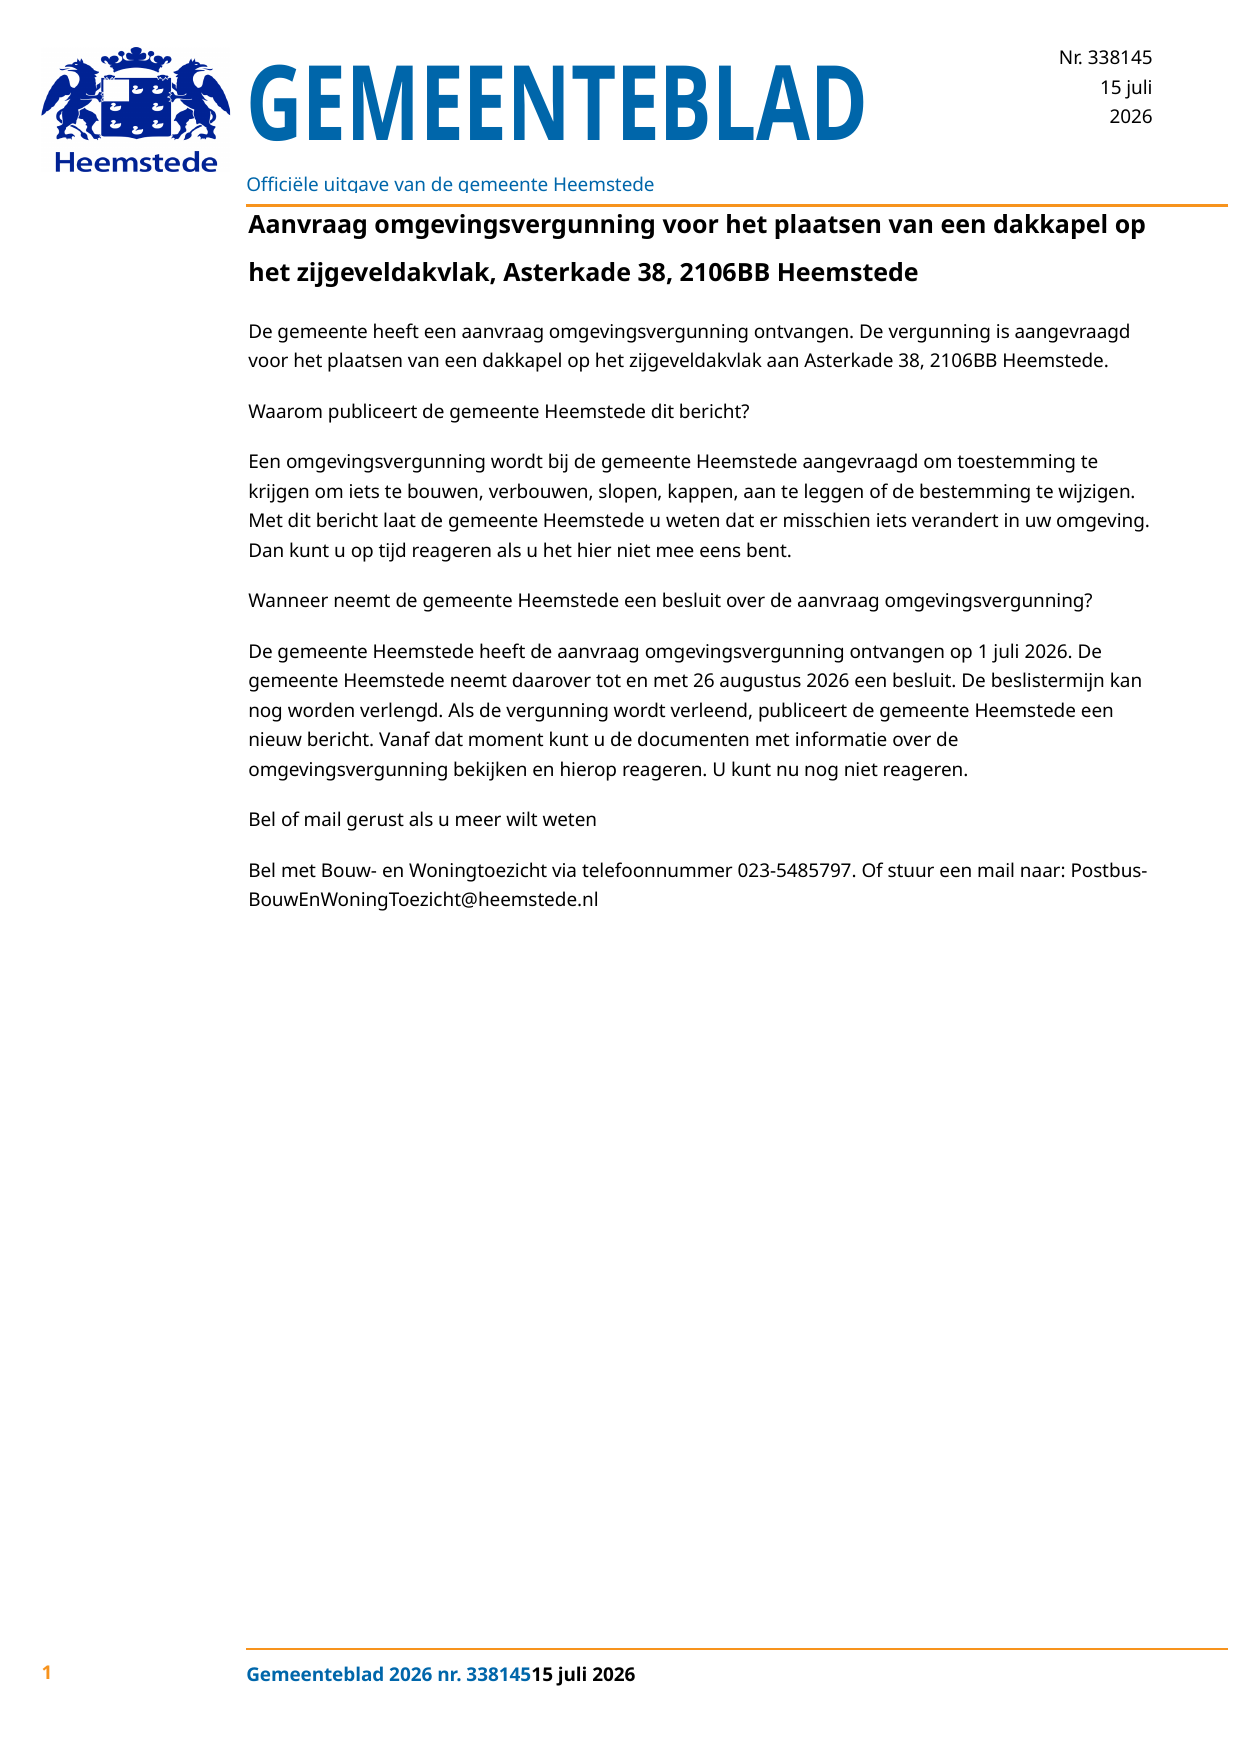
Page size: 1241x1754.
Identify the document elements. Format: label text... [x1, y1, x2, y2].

picture [41, 47, 231, 172]
text Waarom publiceert de gemeente Heemstede dit bericht? [248, 398, 1152, 424]
text Bel met Bouw- en Woningtoezicht via telefoonnummer 023-5485797. Of stuur een mail naar: Postbus-BouwEnWoningToezicht@heemstede.nl [248, 857, 1152, 912]
text De gemeente Heemstede heeft de aanvraag omgevingsvergunning ontvangen op 1 juli 2026. De gemeente Heemstede neemt daarover tot en met 26 augustus 2026 een besluit. De beslistermijn kan nog worden verlengd. Als de vergunning wordt verleend, publiceert de gemeente Heemstede een nieuw bericht. Vanaf dat moment kunt u de documenten met informatie over de omgevingsvergunning bekijken en hierop reageren. U kunt nu nog niet reageren. [248, 638, 1152, 782]
text Aanvraag omgevingsvergunning voor het plaatsen van een dakkapel op het zijgeveldakvlak, Asterkade 38, 2106BB Heemstede [248, 207, 1152, 288]
text Een omgevingsvergunning wordt bij de gemeente Heemstede aangevraagd om toestemming te krijgen om iets te bouwen, verbouwen, slopen, kappen, aan te leggen of de bestemming te wijzigen. Met dit bericht laat de gemeente Heemstede u weten dat er misschien iets verandert in uw omgeving. Dan kunt u op tijd reageren als u het hier niet mee eens bent. [248, 448, 1152, 563]
text De gemeente heeft een aanvraag omgevingsvergunning ontvangen. De vergunning is aangevraagd voor het plaatsen van een dakkapel op het zijgeveldakvlak aan Asterkade 38, 2106BB Heemstede. [248, 318, 1152, 373]
text Wanneer neemt de gemeente Heemstede een besluit over de aanvraag omgevingsvergunning? [248, 587, 1152, 613]
text Bel of mail gerust als u meer wilt weten [248, 807, 1152, 832]
